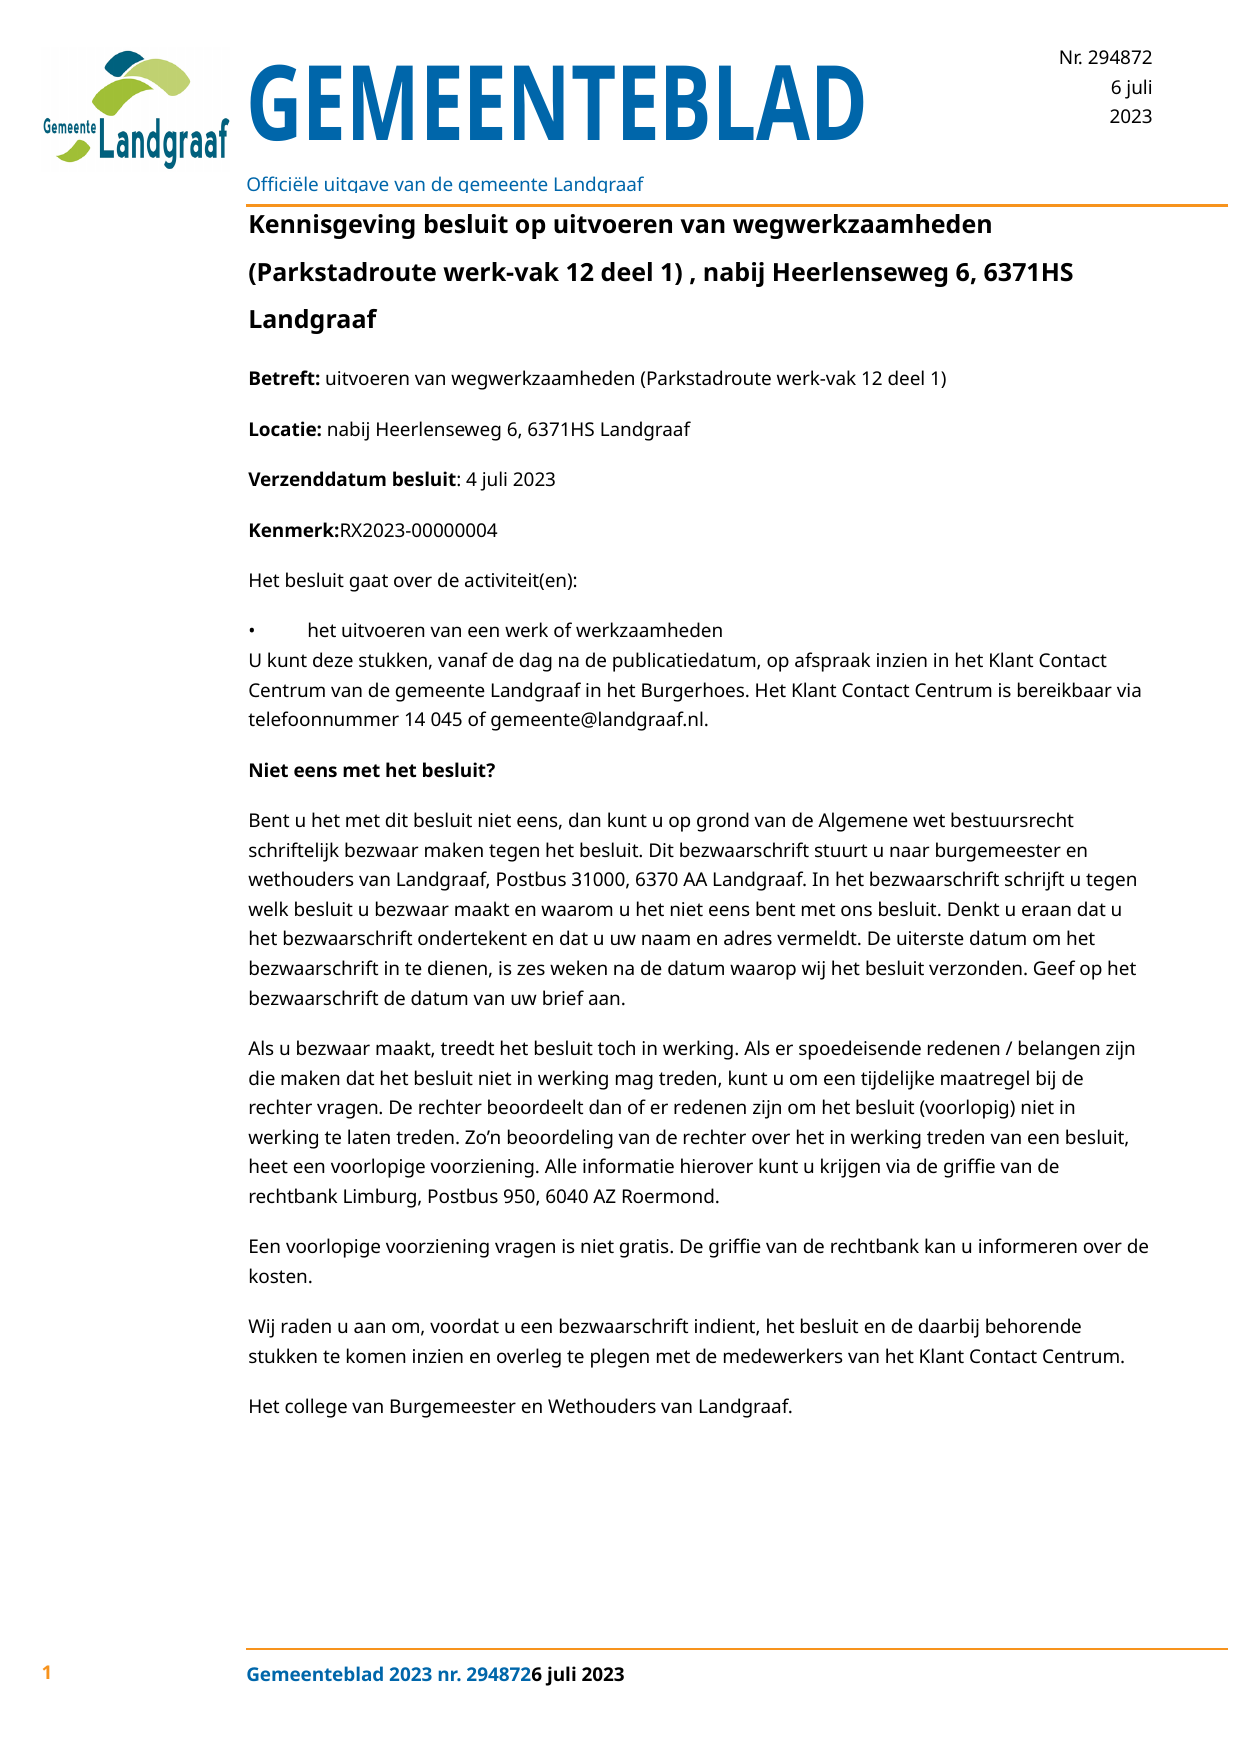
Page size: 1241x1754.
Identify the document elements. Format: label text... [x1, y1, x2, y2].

text Als u bezwaar maakt, treedt het besluit toch in werking. Als er spoedeisende redenen / belangen zijn die maken dat het besluit niet in werking mag treden, kunt u om een tijdelijke maatregel bij de rechter vragen. De rechter beoordeelt dan of er redenen zijn om het besluit (voorlopig) niet in werking te laten treden. Zo’n beoordeling van de rechter over het in werking treden van een besluit, heet een voorlopige voorziening. Alle informatie hierover kunt u krijgen via de griffie van de rechtbank Limburg, Postbus 950, 6040 AZ Roermond. [248, 1035, 1152, 1209]
text Locatie: nabij Heerlenseweg 6, 6371HS Landgraaf [248, 416, 1152, 442]
text Betreft: uitvoeren van wegwerkzaamheden (Parkstadroute werk-vak 12 deel 1) [248, 366, 1152, 391]
text Kenmerk:RX2023-00000004 [248, 517, 1152, 542]
text Niet eens met het besluit? [248, 757, 1152, 782]
text Het besluit gaat over de activiteit(en): [248, 567, 1152, 593]
picture [41, 47, 231, 172]
text Verzenddatum besluit: 4 juli 2023 [248, 466, 1152, 492]
text Een voorlopige voorziening vragen is niet gratis. De griffie van de rechtbank kan u informeren over de kosten. [248, 1233, 1152, 1289]
text Kennisgeving besluit op uitvoeren van wegwerkzaamheden (Parkstadroute werk-vak 12 deel 1) , nabij Heerlenseweg 6, 6371HS Landgraaf [248, 207, 1152, 336]
text U kunt deze stukken, vanaf de dag na de publicatiedatum, op afspraak inzien in het Klant Contact Centrum van de gemeente Landgraaf in het Burgerhoes. Het Klant Contact Centrum is bereikbaar via telefoonnummer 14 045 of gemeente@landgraaf.nl. [248, 647, 1152, 732]
list het uitvoeren van een werk of werkzaamheden [248, 618, 1152, 643]
text Het college van Burgemeester en Wethouders van Landgraaf. [248, 1393, 1152, 1419]
text Bent u het met dit besluit niet eens, dan kunt u op grond van de Algemene wet bestuursrecht schriftelijk bezwaar maken tegen het besluit. Dit bezwaarschrift stuurt u naar burgemeester en wethouders van Landgraaf, Postbus 31000, 6370 AA Landgraaf. In het bezwaarschrift schrijft u tegen welk besluit u bezwaar maakt en waarom u het niet eens bent met ons besluit. Denkt u eraan dat u het bezwaarschrift ondertekent en dat u uw naam en adres vermeldt. De uiterste datum om het bezwaarschrift in te dienen, is zes weken na de datum waarop wij het besluit verzonden. Geef op het bezwaarschrift de datum van uw brief aan. [248, 807, 1152, 1010]
text Wij raden u aan om, voordat u een bezwaarschrift indient, het besluit en de daarbij behorende stukken te komen inzien en overleg te plegen met de medewerkers van het Klant Contact Centrum. [248, 1313, 1152, 1369]
